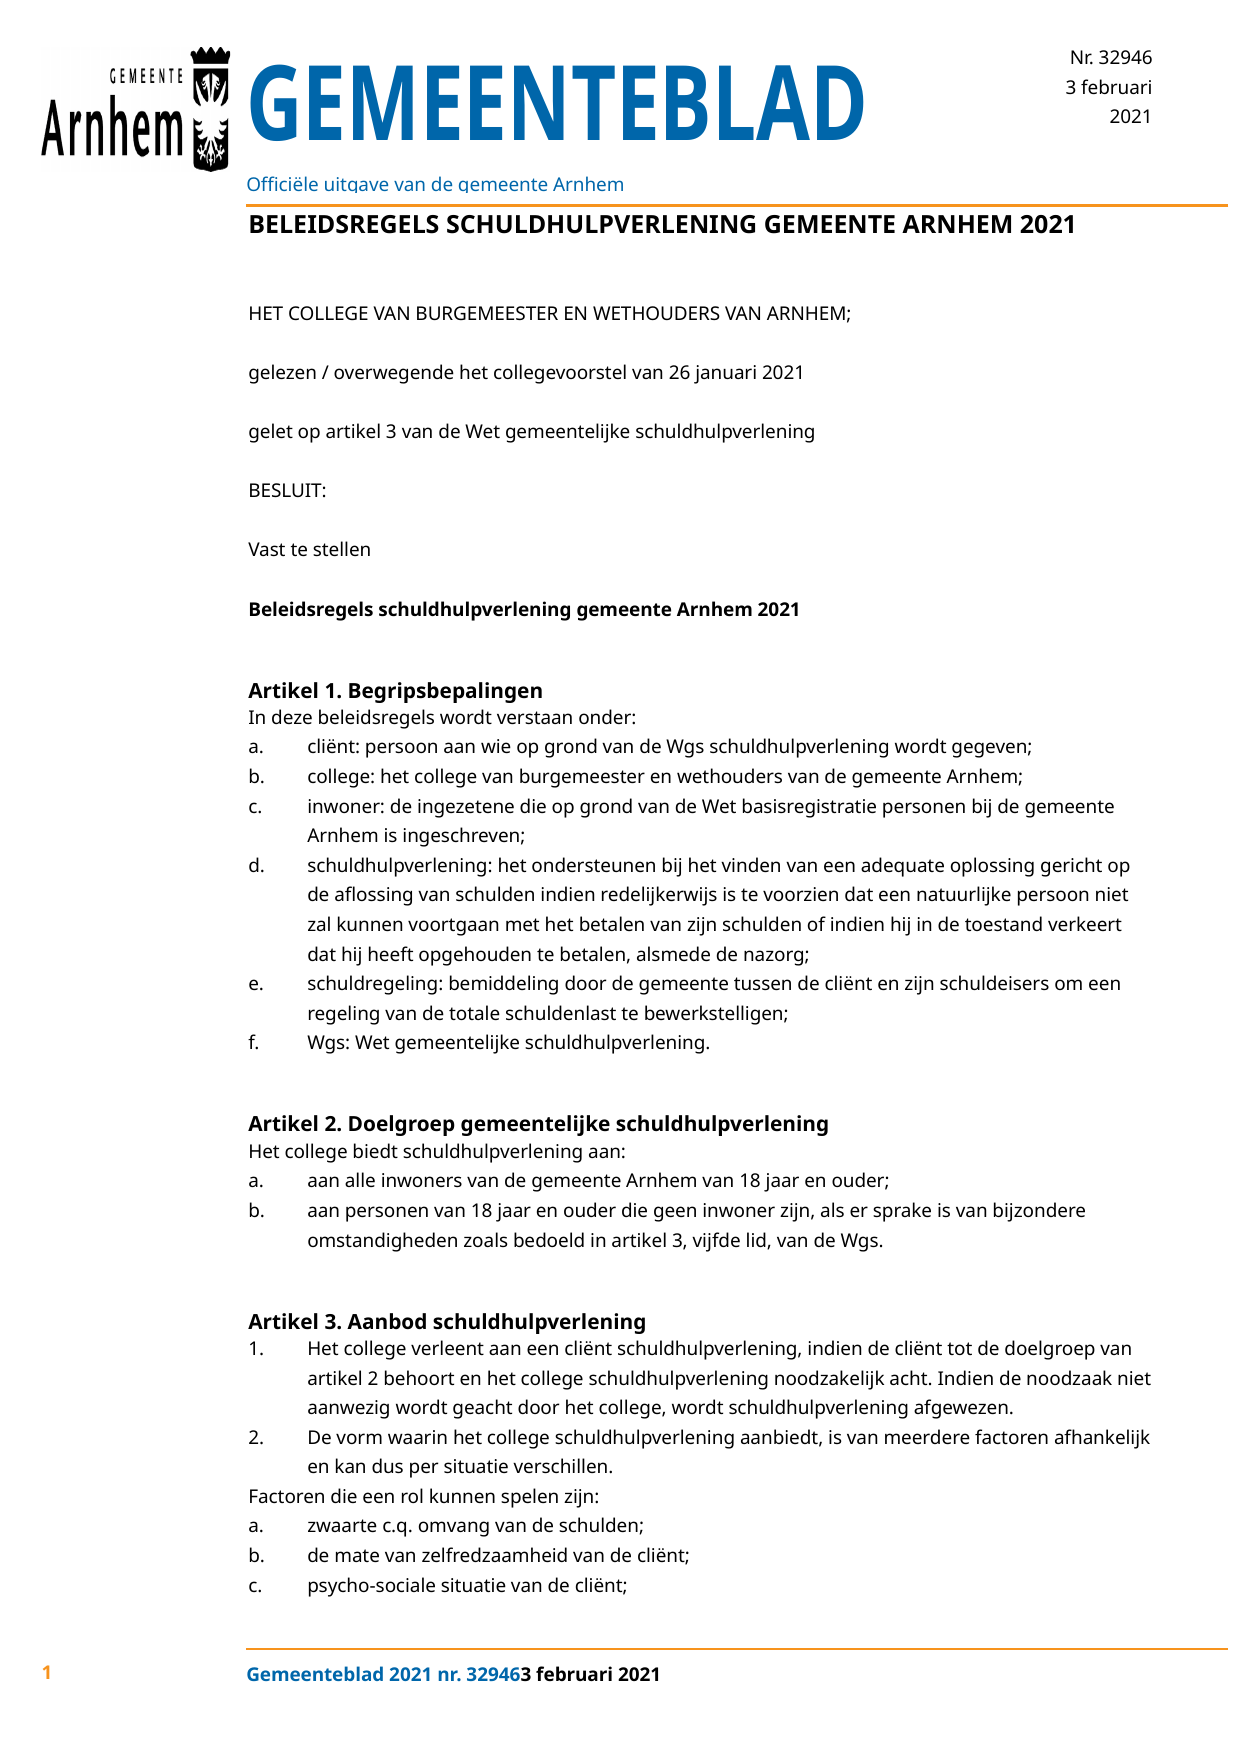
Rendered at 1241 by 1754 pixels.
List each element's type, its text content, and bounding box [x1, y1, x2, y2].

text Het college biedt schuldhulpverlening aan: [248, 1138, 1152, 1164]
picture [41, 47, 231, 172]
text HET COLLEGE VAN BURGEMEESTER EN WETHOUDERS VAN ARNHEM; [248, 300, 1152, 326]
text BELEIDSREGELS SCHULDHULPVERLENING GEMEENTE ARNHEM 2021 [248, 207, 1152, 241]
text In deze beleidsregels wordt verstaan onder: [248, 704, 1152, 730]
text Artikel 3. Aanbod schuldhulpverlening [248, 1307, 1152, 1335]
text BESLUIT: [248, 477, 1152, 503]
text Artikel 2. Doelgroep gemeentelijke schuldhulpverlening [248, 1109, 1152, 1138]
list aan alle inwoners van de gemeente Arnhem van 18 jaar en ouder; [248, 1168, 1152, 1193]
list college: het college van burgemeester en wethouders van de gemeente Arnhem; [248, 763, 1152, 789]
text Factoren die een rol kunnen spelen zijn: [248, 1483, 1152, 1509]
text Beleidsregels schuldhulpverlening gemeente Arnhem 2021 [248, 596, 1152, 621]
text Vast te stellen [248, 537, 1152, 562]
list cliënt: persoon aan wie op grond van de Wgs schuldhulpverlening wordt gegeven; [248, 734, 1152, 759]
list Het college verleent aan een cliënt schuldhulpverlening, indien de cliënt tot de doelgroep van artikel 2 behoort en het college schuldhulpverlening noodzakelijk acht. Indien de noodzaak niet aanwezig wordt geacht door het college, wordt schuldhulpverlening afgewezen. [248, 1335, 1152, 1420]
list zwaarte c.q. omvang van de schulden; [248, 1513, 1152, 1538]
text Artikel 1. Begripsbepalingen [248, 676, 1152, 704]
list de mate van zelfredzaamheid van de cliënt; [248, 1542, 1152, 1568]
list schuldhulpverlening: het ondersteunen bij het vinden van een adequate oplossing gericht op de aflossing van schulden indien redelijkerwijs is te voorzien dat een natuurlijke persoon niet zal kunnen voortgaan met het betalen van zijn schulden of indien hij in de toestand verkeert dat hij heeft opgehouden te betalen, alsmede de nazorg; [248, 852, 1152, 967]
list Wgs: Wet gemeentelijke schuldhulpverlening. [248, 1029, 1152, 1055]
text gelet op artikel 3 van de Wet gemeentelijke schuldhulpverlening [248, 418, 1152, 444]
text gelezen / overwegende het collegevoorstel van 26 januari 2021 [248, 359, 1152, 385]
list psycho-sociale situatie van de cliënt; [248, 1572, 1152, 1598]
list schuldregeling: bemiddeling door de gemeente tussen de cliënt en zijn schuldeisers om een regeling van de totale schuldenlast te bewerkstelligen; [248, 970, 1152, 1026]
list De vorm waarin het college schuldhulpverlening aanbiedt, is van meerdere factoren afhankelijk en kan dus per situatie verschillen. [248, 1424, 1152, 1479]
list inwoner: de ingezetene die op grond van de Wet basisregistratie personen bij de gemeente Arnhem is ingeschreven; [248, 793, 1152, 848]
list aan personen van 18 jaar en ouder die geen inwoner zijn, als er sprake is van bijzondere omstandigheden zoals bedoeld in artikel 3, vijfde lid, van de Wgs. [248, 1197, 1152, 1252]
